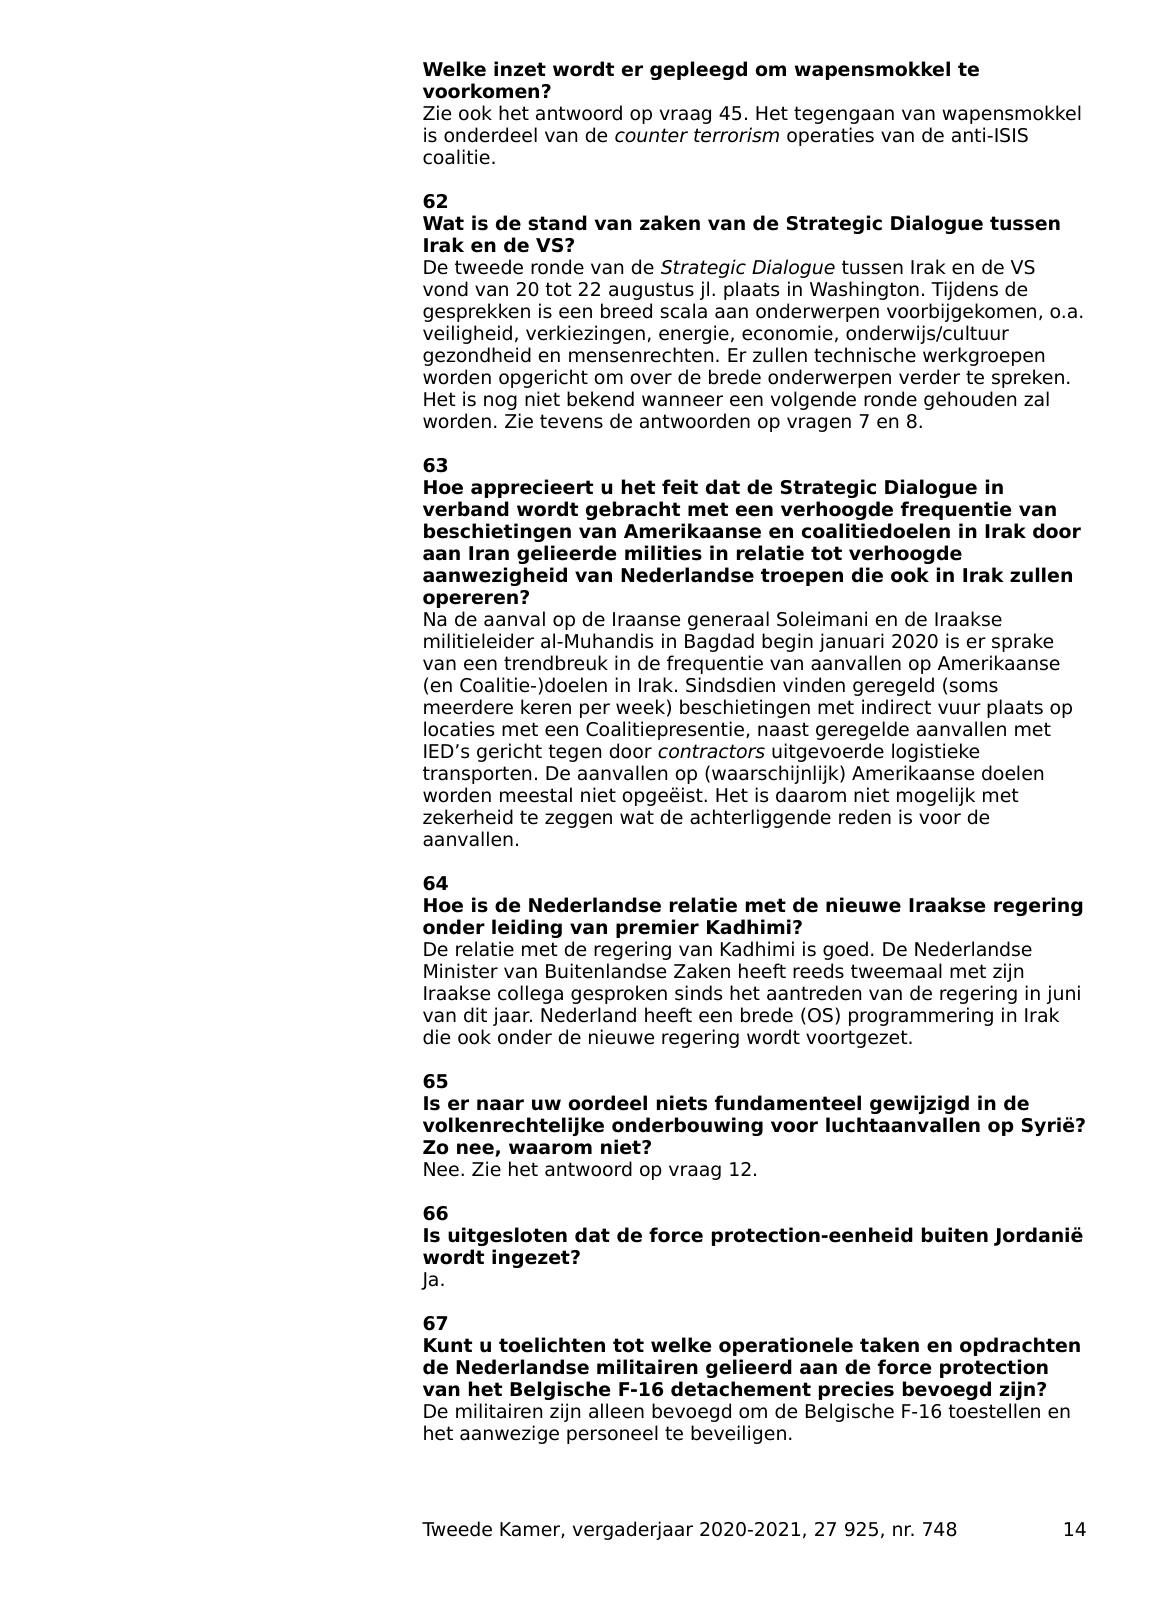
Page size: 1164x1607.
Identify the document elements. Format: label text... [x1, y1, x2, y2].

text Nee. Zie het antwoord op vraag 12. [422, 1159, 1087, 1181]
text Is uitgesloten dat de force protection-eenheid buiten Jordanië wordt ingezet? [422, 1225, 1087, 1269]
text 67 [422, 1313, 1087, 1335]
text 62 [422, 191, 1087, 213]
text Hoe is de Nederlandse relatie met de nieuwe Iraakse regering onder leiding van premier Kadhimi? [422, 895, 1087, 939]
text 64 [422, 873, 1087, 895]
text Welke inzet wordt er gepleegd om wapensmokkel te voorkomen? [422, 59, 1087, 103]
text Kunt u toelichten tot welke operationele taken en opdrachten de Nederlandse militairen gelieerd aan de force protection van het Belgische F-16 detachement precies bevoegd zijn? [422, 1335, 1087, 1401]
text Wat is de stand van zaken van de Strategic Dialogue tussen Irak en de VS? [422, 213, 1087, 257]
text 63 [422, 455, 1087, 477]
text Na de aanval op de Iraanse generaal Soleimani en de Iraakse militieleider al-Muhandis in Bagdad begin januari 2020 is er sprake van een trendbreuk in de frequentie van aanvallen op Amerikaanse (en Coalitie-)doelen in Irak. Sindsdien vinden geregeld (soms meerdere keren per week) beschietingen met indirect vuur plaats op locaties met een Coalitiepresentie, naast geregelde aanvallen met IED’s gericht tegen door contractors uitgevoerde logistieke transporten. De aanvallen op (waarschijnlijk) Amerikaanse doelen worden meestal niet opgeëist. Het is daarom niet mogelijk met zekerheid te zeggen wat de achterliggende reden is voor de aanvallen. [422, 609, 1087, 851]
text Ja. [422, 1269, 1087, 1291]
text De relatie met de regering van Kadhimi is goed. De Nederlandse Minister van Buitenlandse Zaken heeft reeds tweemaal met zijn Iraakse collega gesproken sinds het aantreden van de regering in juni van dit jaar. Nederland heeft een brede (OS) programmering in Irak die ook onder de nieuwe regering wordt voortgezet. [422, 939, 1087, 1049]
text Zie ook het antwoord op vraag 45. Het tegengaan van wapensmokkel is onderdeel van de counter terrorism operaties van de anti-ISIS coalitie. [422, 103, 1087, 169]
text De tweede ronde van de Strategic Dialogue tussen Irak en de VS vond van 20 tot 22 augustus jl. plaats in Washington. Tijdens de gesprekken is een breed scala aan onderwerpen voorbijgekomen, o.a. veiligheid, verkiezingen, energie, economie, onderwijs/cultuur gezondheid en mensenrechten. Er zullen technische werkgroepen worden opgericht om over de brede onderwerpen verder te spreken. Het is nog niet bekend wanneer een volgende ronde gehouden zal worden. Zie tevens de antwoorden op vragen 7 en 8. [422, 257, 1087, 433]
text Is er naar uw oordeel niets fundamenteel gewijzigd in de volkenrechtelijke onderbouwing voor luchtaanvallen op Syrië? Zo nee, waarom niet? [422, 1093, 1087, 1159]
text 65 [422, 1071, 1087, 1093]
text 66 [422, 1203, 1087, 1225]
text De militairen zijn alleen bevoegd om de Belgische F-16 toestellen en het aanwezige personeel te beveiligen. [422, 1401, 1087, 1445]
text Hoe apprecieert u het feit dat de Strategic Dialogue in verband wordt gebracht met een verhoogde frequentie van beschietingen van Amerikaanse en coalitiedoelen in Irak door aan Iran gelieerde milities in relatie tot verhoogde aanwezigheid van Nederlandse troepen die ook in Irak zullen opereren? [422, 477, 1087, 609]
